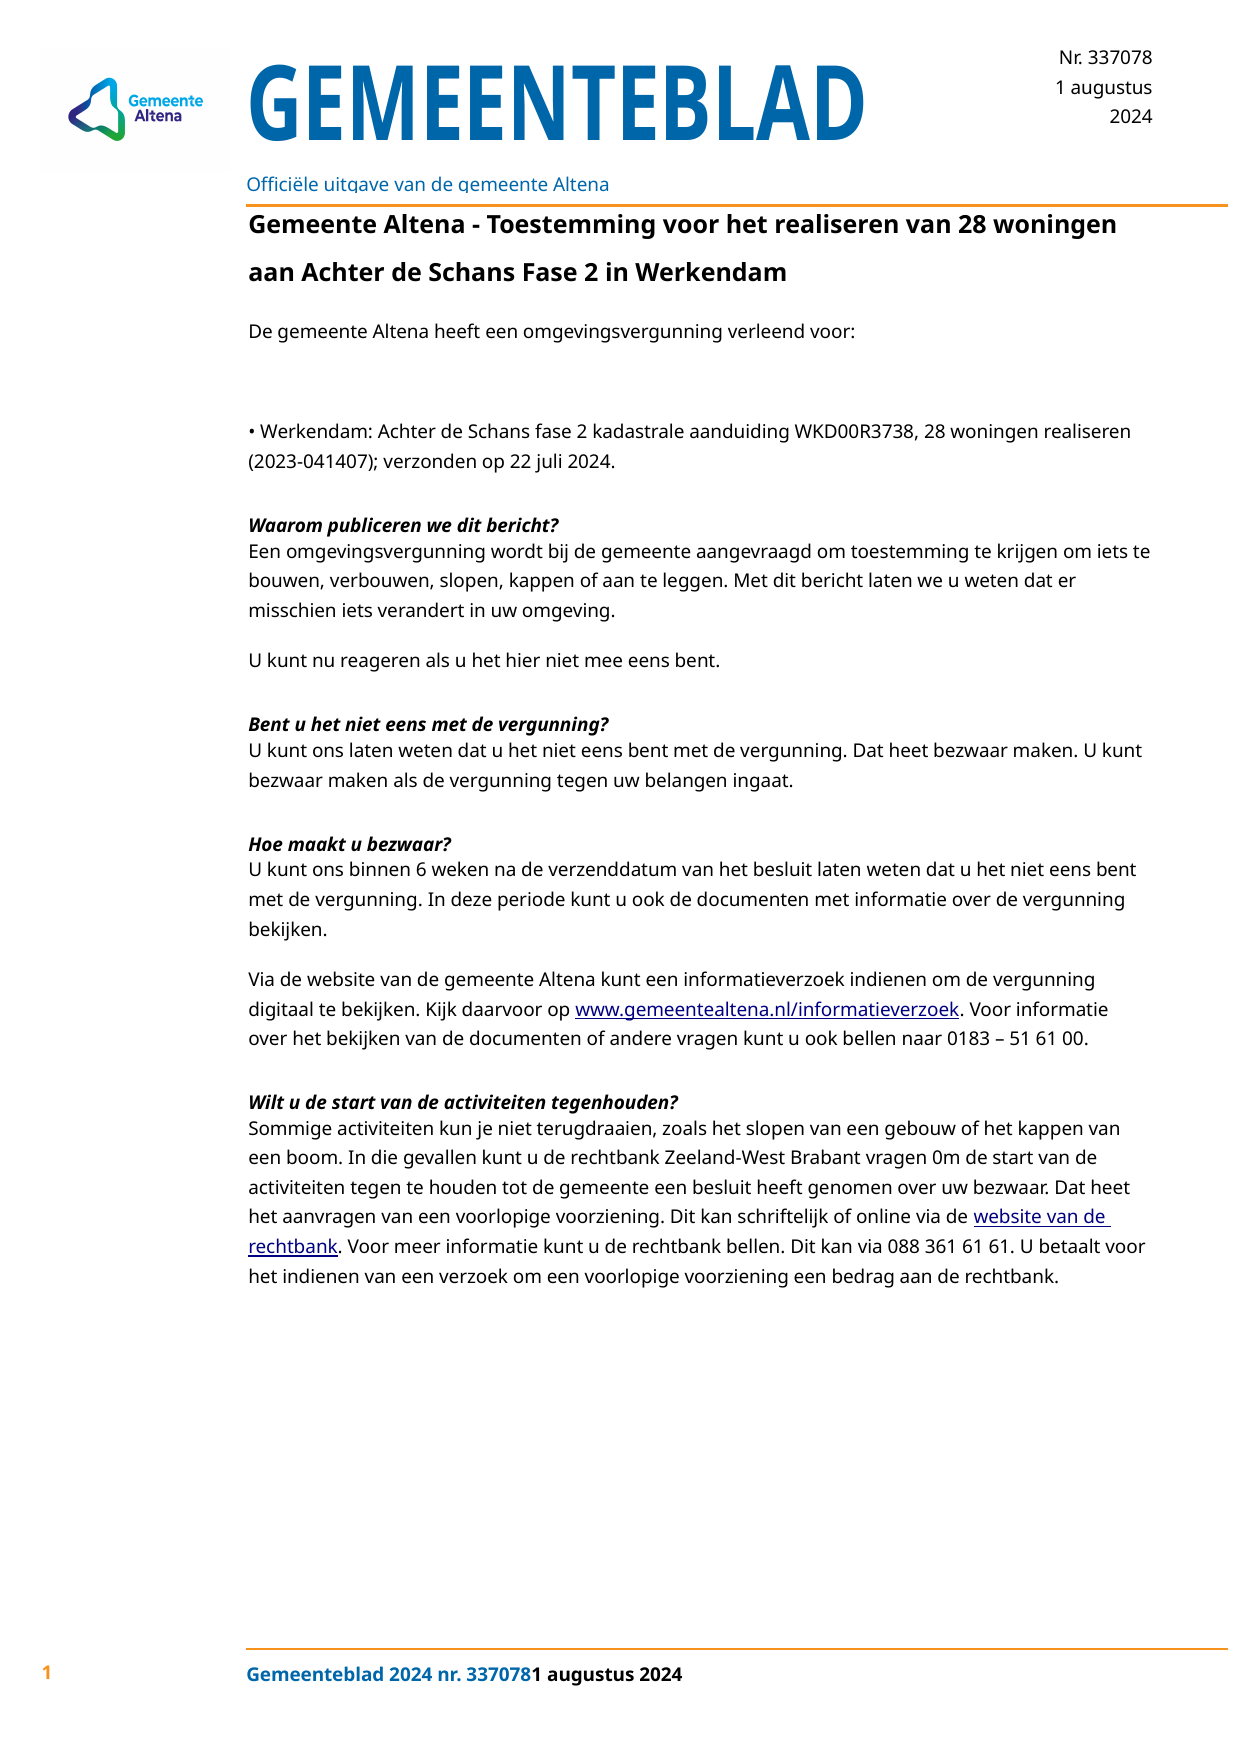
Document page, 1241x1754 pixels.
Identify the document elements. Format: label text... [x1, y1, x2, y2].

text Waarom publiceren we dit bericht? [248, 512, 1152, 538]
text Gemeente Altena - Toestemming voor het realiseren van 28 woningen aan Achter de Schans Fase 2 in Werkendam [248, 207, 1152, 288]
picture [41, 47, 231, 172]
text U kunt ons binnen 6 weken na de verzenddatum van het besluit laten weten dat u het niet eens bent met de vergunning. In deze periode kunt u ook de documenten met informatie over de vergunning bekijken. [248, 857, 1152, 941]
text • Werkendam: Achter de Schans fase 2 kadastrale aanduiding WKD00R3738, 28 woningen realiseren (2023-041407); verzonden op 22 juli 2024. [248, 419, 1152, 474]
text Sommige activiteiten kun je niet terugdraaien, zoals het slopen van een gebouw of het kappen van een boom. In die gevallen kunt u de rechtbank Zeeland-West Brabant vragen 0m de start van de activiteiten tegen te houden tot de gemeente een besluit heeft genomen over uw bezwaar. Dat heet het aanvragen van een voorlopige voorziening. Dit kan schriftelijk of online via de website van de rechtbank. Voor meer informatie kunt u de rechtbank bellen. Dit kan via 088 361 61 61. U betaalt voor het indienen van een verzoek om een voorlopige voorziening een bedrag aan de rechtbank. [248, 1115, 1152, 1289]
text Een omgevingsvergunning wordt bij de gemeente aangevraagd om toestemming te krijgen om iets te bouwen, verbouwen, slopen, kappen of aan te leggen. Met dit bericht laten we u weten dat er misschien iets verandert in uw omgeving. [248, 538, 1152, 623]
text U kunt nu reageren als u het hier niet mee eens bent. [248, 648, 1152, 673]
text Hoe maakt u bezwaar? [248, 831, 1152, 857]
text Via de website van de gemeente Altena kunt een informatieverzoek indienen om de vergunning digitaal te bekijken. Kijk daarvoor op www.gemeentealtena.nl/informatieverzoek. Voor informatie over het bekijken van de documenten of andere vragen kunt u ook bellen naar 0183 – 51 61 00. [248, 966, 1152, 1051]
text Bent u het niet eens met de vergunning? [248, 712, 1152, 737]
text De gemeente Altena heeft een omgevingsvergunning verleend voor: [248, 318, 1152, 344]
text U kunt ons laten weten dat u het niet eens bent met de vergunning. Dat heet bezwaar maken. U kunt bezwaar maken als de vergunning tegen uw belangen ingaat. [248, 737, 1152, 793]
text Wilt u de start van de activiteiten tegenhouden? [248, 1089, 1152, 1115]
